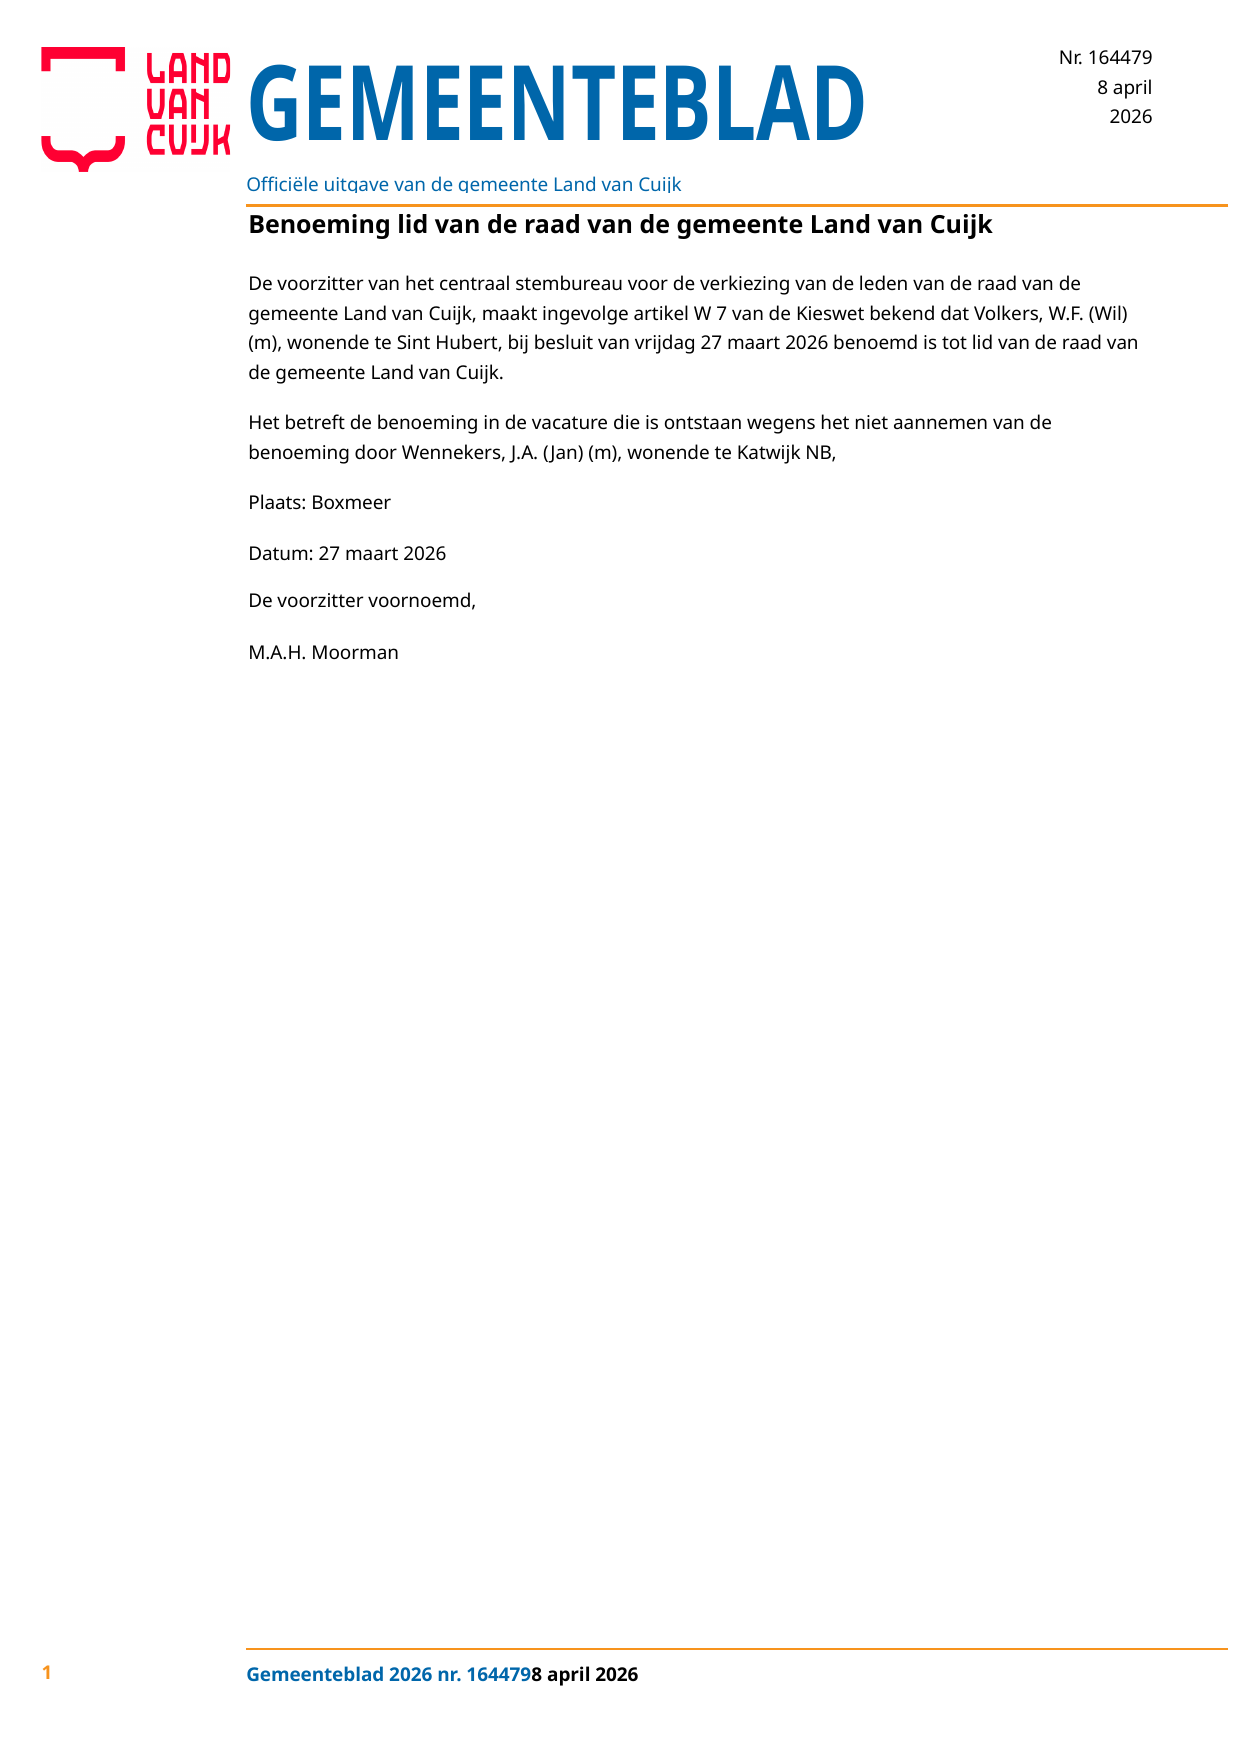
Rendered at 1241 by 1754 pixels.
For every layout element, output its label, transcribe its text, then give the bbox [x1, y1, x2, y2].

text De voorzitter van het centraal stembureau voor de verkiezing van de leden van de raad van de gemeente Land van Cuijk, maakt ingevolge artikel W 7 van de Kieswet bekend dat Volkers, W.F. (Wil) (m), wonende te Sint Hubert, bij besluit van vrijdag 27 maart 2026 benoemd is tot lid van de raad van de gemeente Land van Cuijk. [248, 270, 1152, 385]
text Het betreft de benoeming in de vacature die is ontstaan wegens het niet aannemen van de benoeming door Wennekers, J.A. (Jan) (m), wonende te Katwijk NB, [248, 409, 1152, 465]
text Plaats: Boxmeer [248, 489, 1152, 515]
text De voorzitter voornoemd, [248, 588, 1152, 613]
text Datum: 27 maart 2026 [248, 540, 1152, 566]
picture [41, 47, 231, 172]
text M.A.H. Moorman [248, 639, 1152, 665]
text Benoeming lid van de raad van de gemeente Land van Cuijk [248, 207, 1152, 241]
